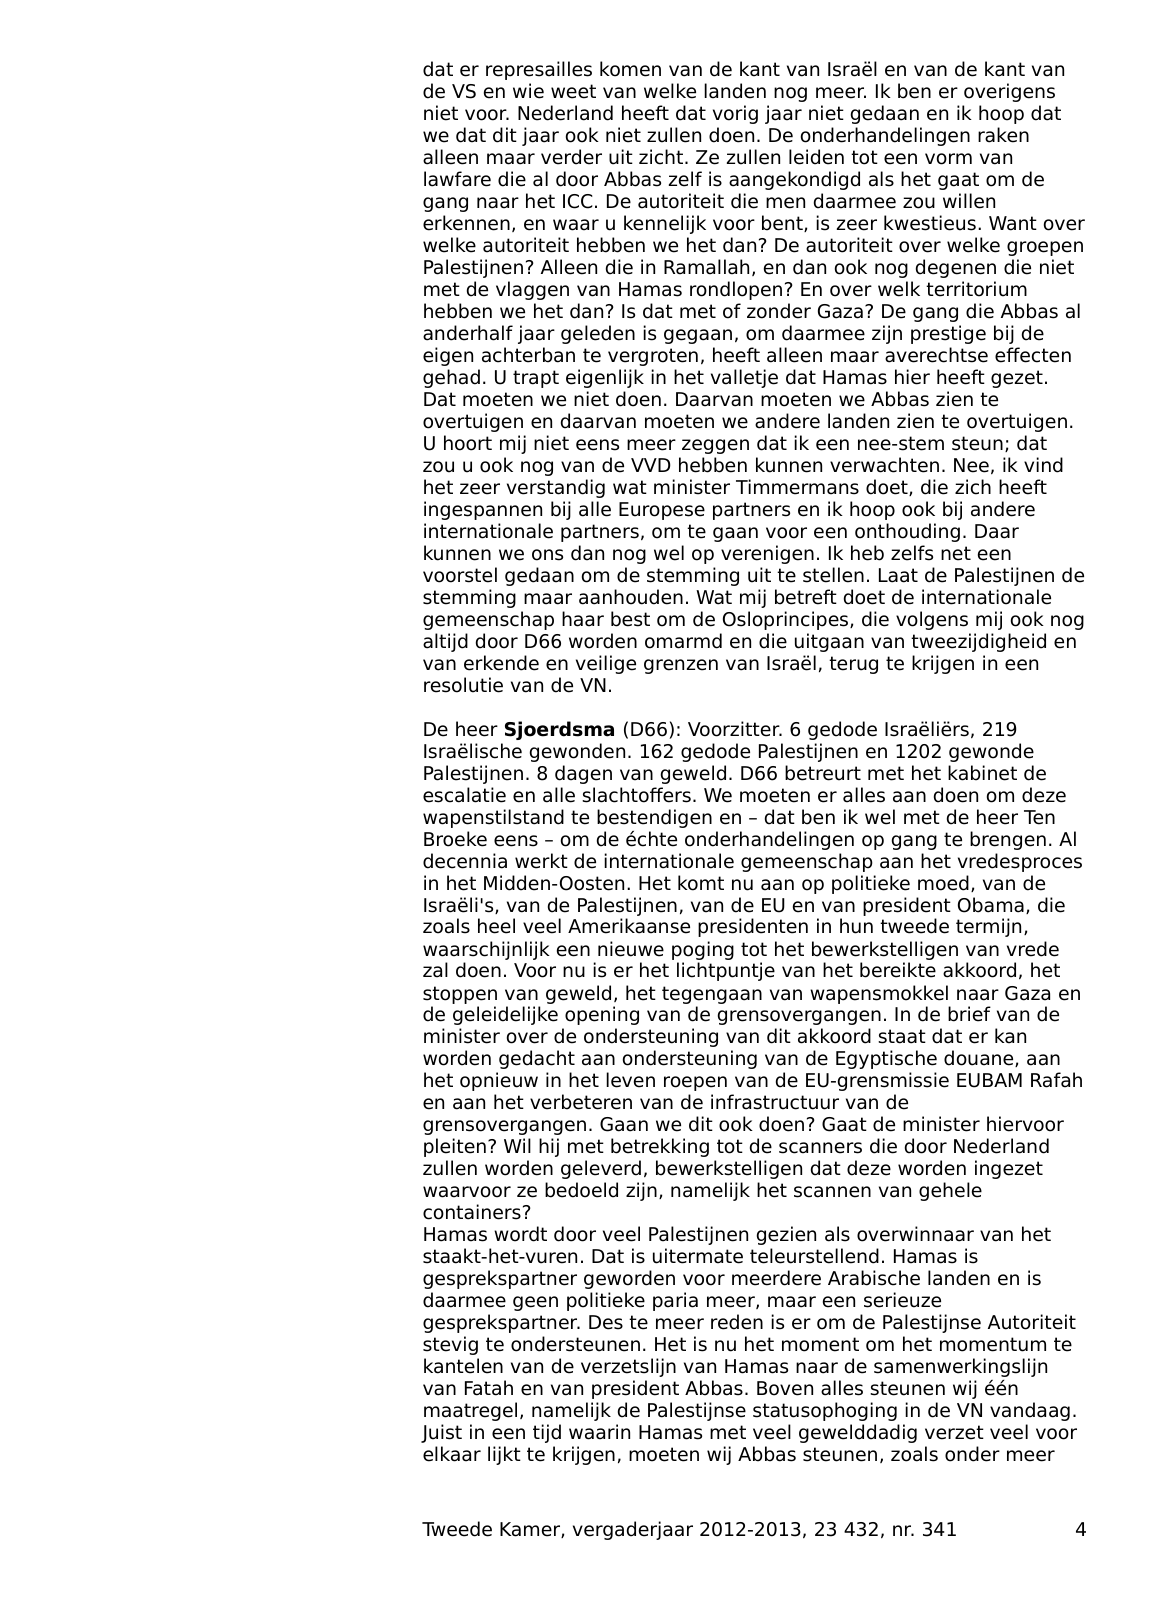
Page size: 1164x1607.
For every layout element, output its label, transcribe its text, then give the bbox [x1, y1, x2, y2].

text De heer Sjoerdsma (D66): Voorzitter. 6 gedode Israëliërs, 219 Israëlische gewonden. 162 gedode Palestijnen en 1202 gewonde Palestijnen. 8 dagen van geweld. D66 betreurt met het kabinet de escalatie en alle slachtoffers. We moeten er alles aan doen om deze wapenstilstand te bestendigen en – dat ben ik wel met de heer Ten Broeke eens – om de échte onderhandelingen op gang te brengen. Al decennia werkt de internationale gemeenschap aan het vredesproces in het Midden-Oosten. Het komt nu aan op politieke moed, van de Israëli's, van de Palestijnen, van de EU en van president Obama, die zoals heel veel Amerikaanse presidenten in hun tweede termijn, waarschijnlijk een nieuwe poging tot het bewerkstelligen van vrede zal doen. Voor nu is er het lichtpuntje van het bereikte akkoord, het stoppen van geweld, het tegengaan van wapensmokkel naar Gaza en de geleidelijke opening van de grensovergangen. In de brief van de minister over de ondersteuning van dit akkoord staat dat er kan worden gedacht aan ondersteuning van de Egyptische douane, aan het opnieuw in het leven roepen van de EU-grensmissie EUBAM Rafah en aan het verbeteren van de infrastructuur van de grensovergangen. Gaan we dit ook doen? Gaat de minister hiervoor pleiten? Wil hij met betrekking tot de scanners die door Nederland zullen worden geleverd, bewerkstelligen dat deze worden ingezet waarvoor ze bedoeld zijn, namelijk het scannen van gehele containers? [422, 719, 1087, 1224]
text dat er represailles komen van de kant van Israël en van de kant van de VS en wie weet van welke landen nog meer. Ik ben er overigens niet voor. Nederland heeft dat vorig jaar niet gedaan en ik hoop dat we dat dit jaar ook niet zullen doen. De onderhandelingen raken alleen maar verder uit zicht. Ze zullen leiden tot een vorm van lawfare die al door Abbas zelf is aangekondigd als het gaat om de gang naar het ICC. De autoriteit die men daarmee zou willen erkennen, en waar u kennelijk voor bent, is zeer kwestieus. Want over welke autoriteit hebben we het dan? De autoriteit over welke groepen Palestijnen? Alleen die in Ramallah, en dan ook nog degenen die niet met de vlaggen van Hamas rondlopen? En over welk territorium hebben we het dan? Is dat met of zonder Gaza? De gang die Abbas al anderhalf jaar geleden is gegaan, om daarmee zijn prestige bij de eigen achterban te vergroten, heeft alleen maar averechtse effecten gehad. U trapt eigenlijk in het valletje dat Hamas hier heeft gezet. Dat moeten we niet doen. Daarvan moeten we Abbas zien te overtuigen en daarvan moeten we andere landen zien te overtuigen. U hoort mij niet eens meer zeggen dat ik een nee-stem steun; dat zou u ook nog van de VVD hebben kunnen verwachten. Nee, ik vind het zeer verstandig wat minister Timmermans doet, die zich heeft ingespannen bij alle Europese partners en ik hoop ook bij andere internationale partners, om te gaan voor een onthouding. Daar kunnen we ons dan nog wel op verenigen. Ik heb zelfs net een voorstel gedaan om de stemming uit te stellen. Laat de Palestijnen de stemming maar aanhouden. Wat mij betreft doet de internationale gemeenschap haar best om de Osloprincipes, die volgens mij ook nog altijd door D66 worden omarmd en die uitgaan van tweezijdigheid en van erkende en veilige grenzen van Israël, terug te krijgen in een resolutie van de VN. [422, 59, 1087, 696]
text Hamas wordt door veel Palestijnen gezien als overwinnaar van het staakt-het-vuren. Dat is uitermate teleurstellend. Hamas is gesprekspartner geworden voor meerdere Arabische landen en is daarmee geen politieke paria meer, maar een serieuze gesprekspartner. Des te meer reden is er om de Palestijnse Autoriteit stevig te ondersteunen. Het is nu het moment om het momentum te kantelen van de verzetslijn van Hamas naar de samenwerkingslijn van Fatah en van president Abbas. Boven alles steunen wij één maatregel, namelijk de Palestijnse statusophoging in de VN vandaag. Juist in een tijd waarin Hamas met veel gewelddadig verzet veel voor elkaar lijkt te krijgen, moeten wij Abbas steunen, zoals onder meer [422, 1224, 1087, 1466]
